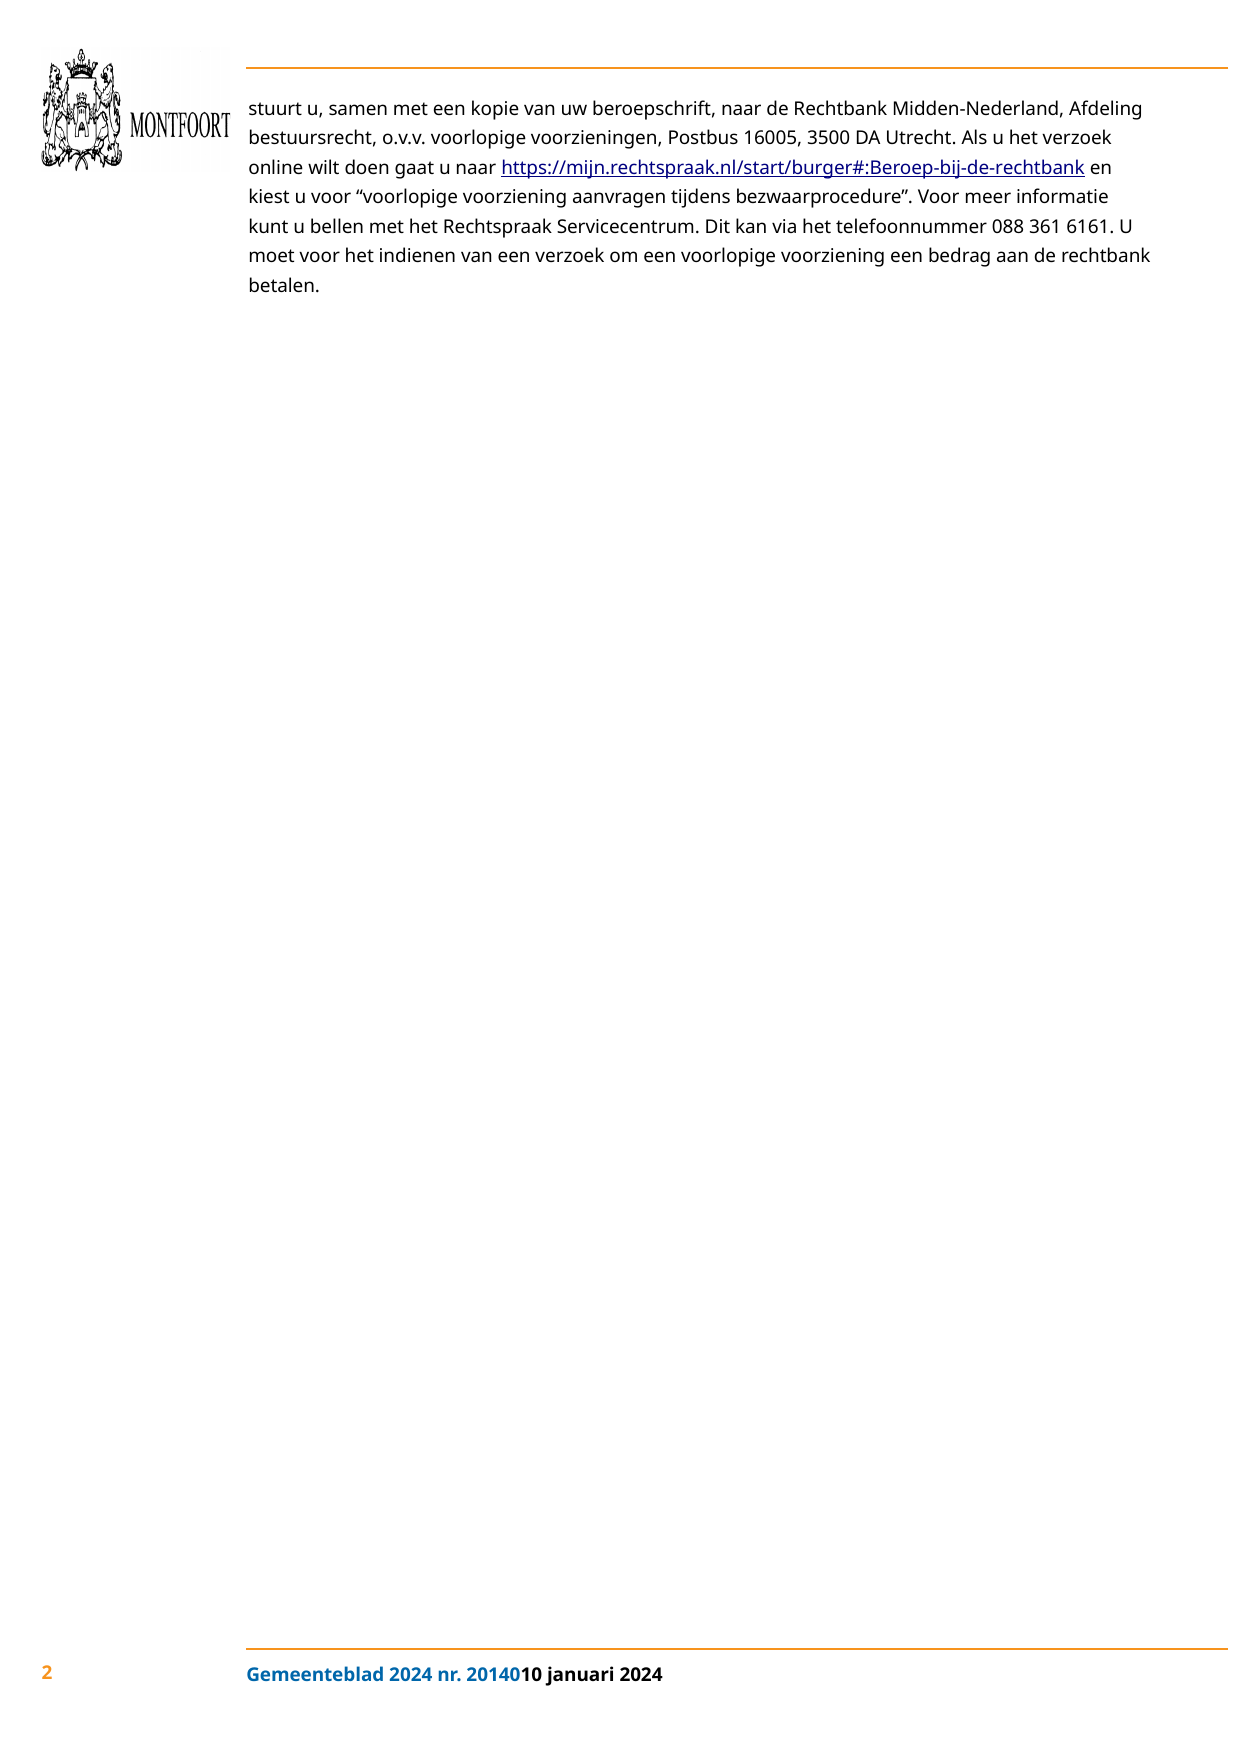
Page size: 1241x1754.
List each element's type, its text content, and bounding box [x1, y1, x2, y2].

picture [41, 47, 231, 172]
text stuurt u, samen met een kopie van uw beroepschrift, naar de Rechtbank Midden-Nederland, Afdeling bestuursrecht, o.v.v. voorlopige voorzieningen, Postbus 16005, 3500 DA Utrecht. Als u het verzoek online wilt doen gaat u naar https://mijn.rechtspraak.nl/start/burger#:Beroep-bij-de-rechtbank en kiest u voor “voorlopige voorziening aanvragen tijdens bezwaarprocedure”. Voor meer informatie kunt u bellen met het Rechtspraak Servicecentrum. Dit kan via het telefoonnummer 088 361 6161. U moet voor het indienen van een verzoek om een voorlopige voorziening een bedrag aan de rechtbank betalen. [248, 95, 1152, 298]
